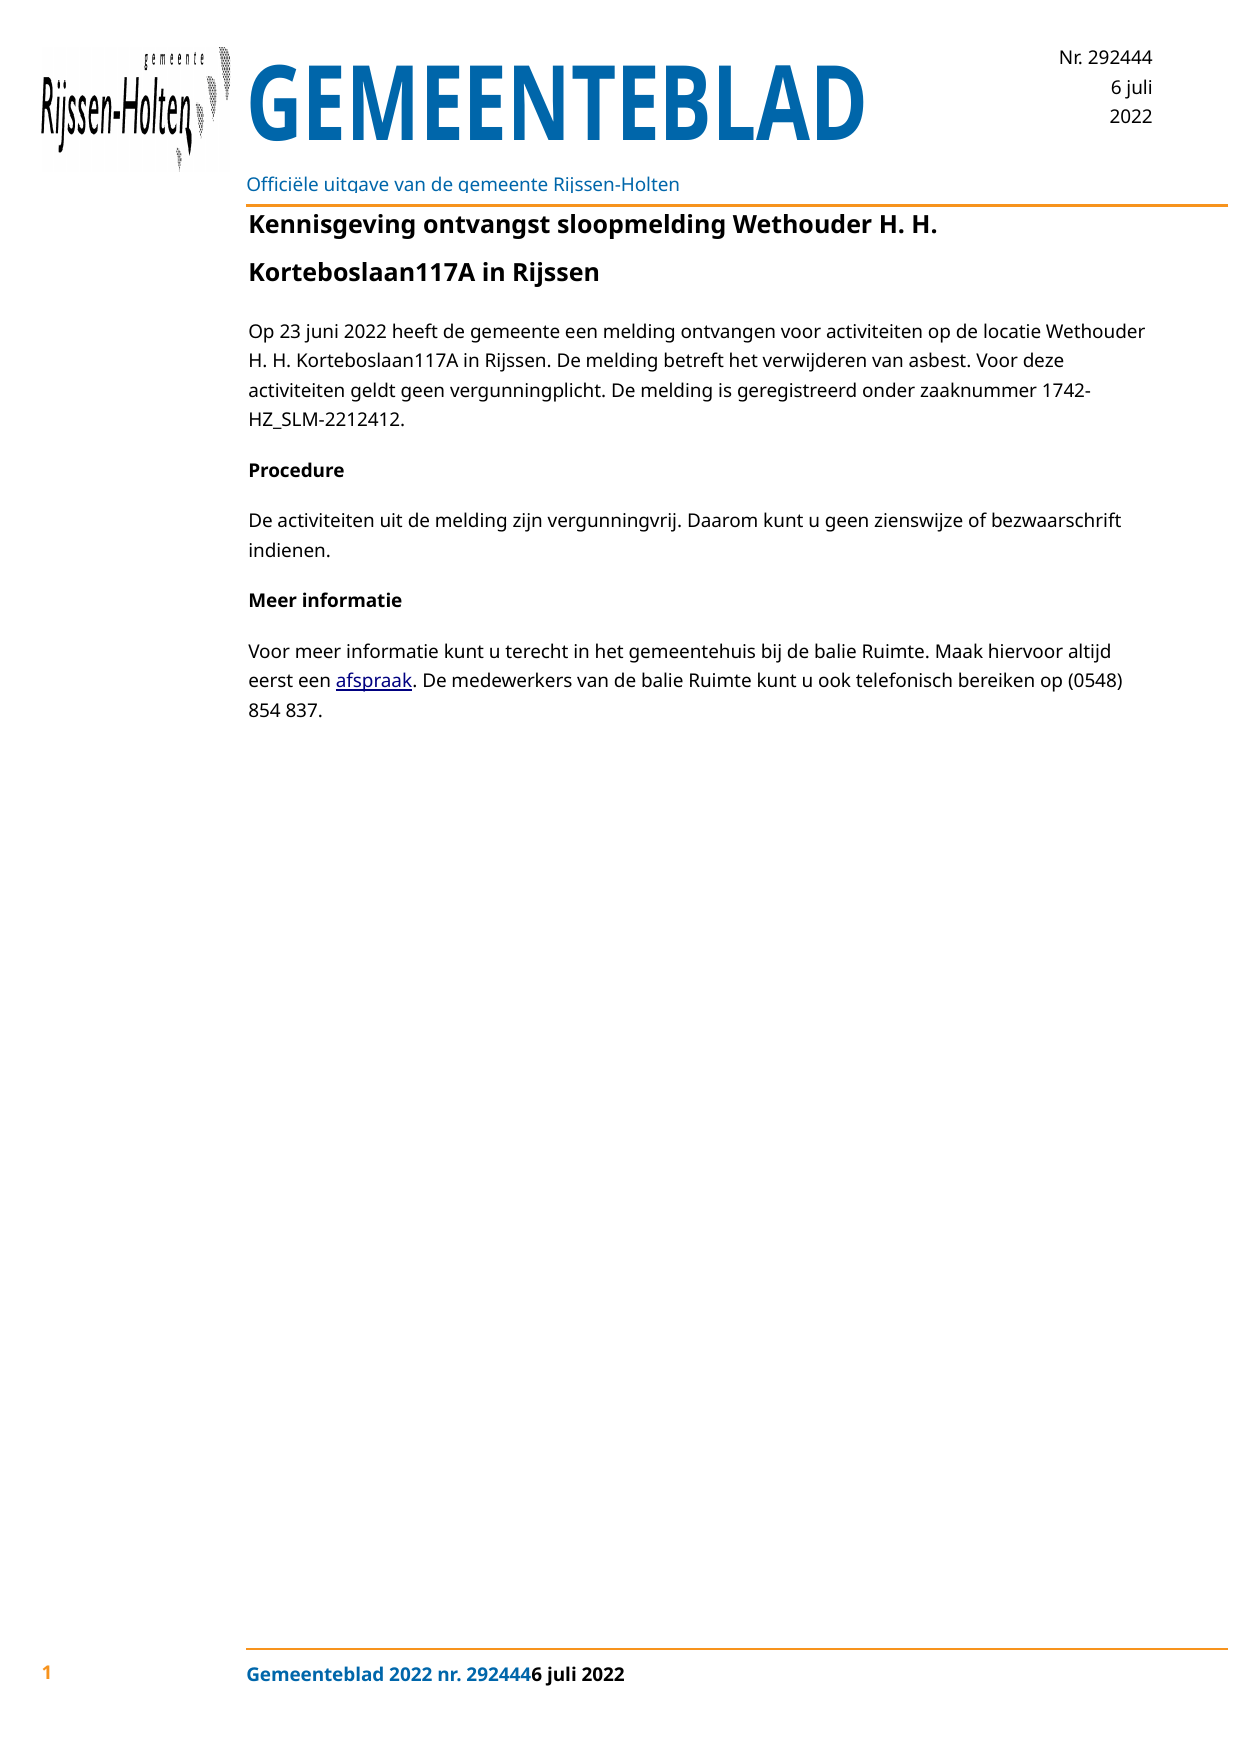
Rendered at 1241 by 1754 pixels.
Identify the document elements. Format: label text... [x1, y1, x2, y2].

text De activiteiten uit de melding zijn vergunningvrij. Daarom kunt u geen zienswijze of bezwaarschrift indienen. [248, 507, 1152, 563]
text Kennisgeving ontvangst sloopmelding Wethouder H. H. Korteboslaan117A in Rijssen [248, 207, 1152, 288]
text Voor meer informatie kunt u terecht in het gemeentehuis bij de balie Ruimte. Maak hiervoor altijd eerst een afspraak. De medewerkers van de balie Ruimte kunt u ook telefonisch bereiken op (0548) 854 837. [248, 638, 1152, 723]
picture [41, 47, 231, 172]
text Op 23 juni 2022 heeft de gemeente een melding ontvangen voor activiteiten op de locatie Wethouder H. H. Korteboslaan117A in Rijssen. De melding betreft het verwijderen van asbest. Voor deze activiteiten geldt geen vergunningplicht. De melding is geregistreerd onder zaaknummer 1742-HZ_SLM-2212412. [248, 318, 1152, 432]
text Meer informatie [248, 587, 1152, 613]
text Procedure [248, 457, 1152, 483]
